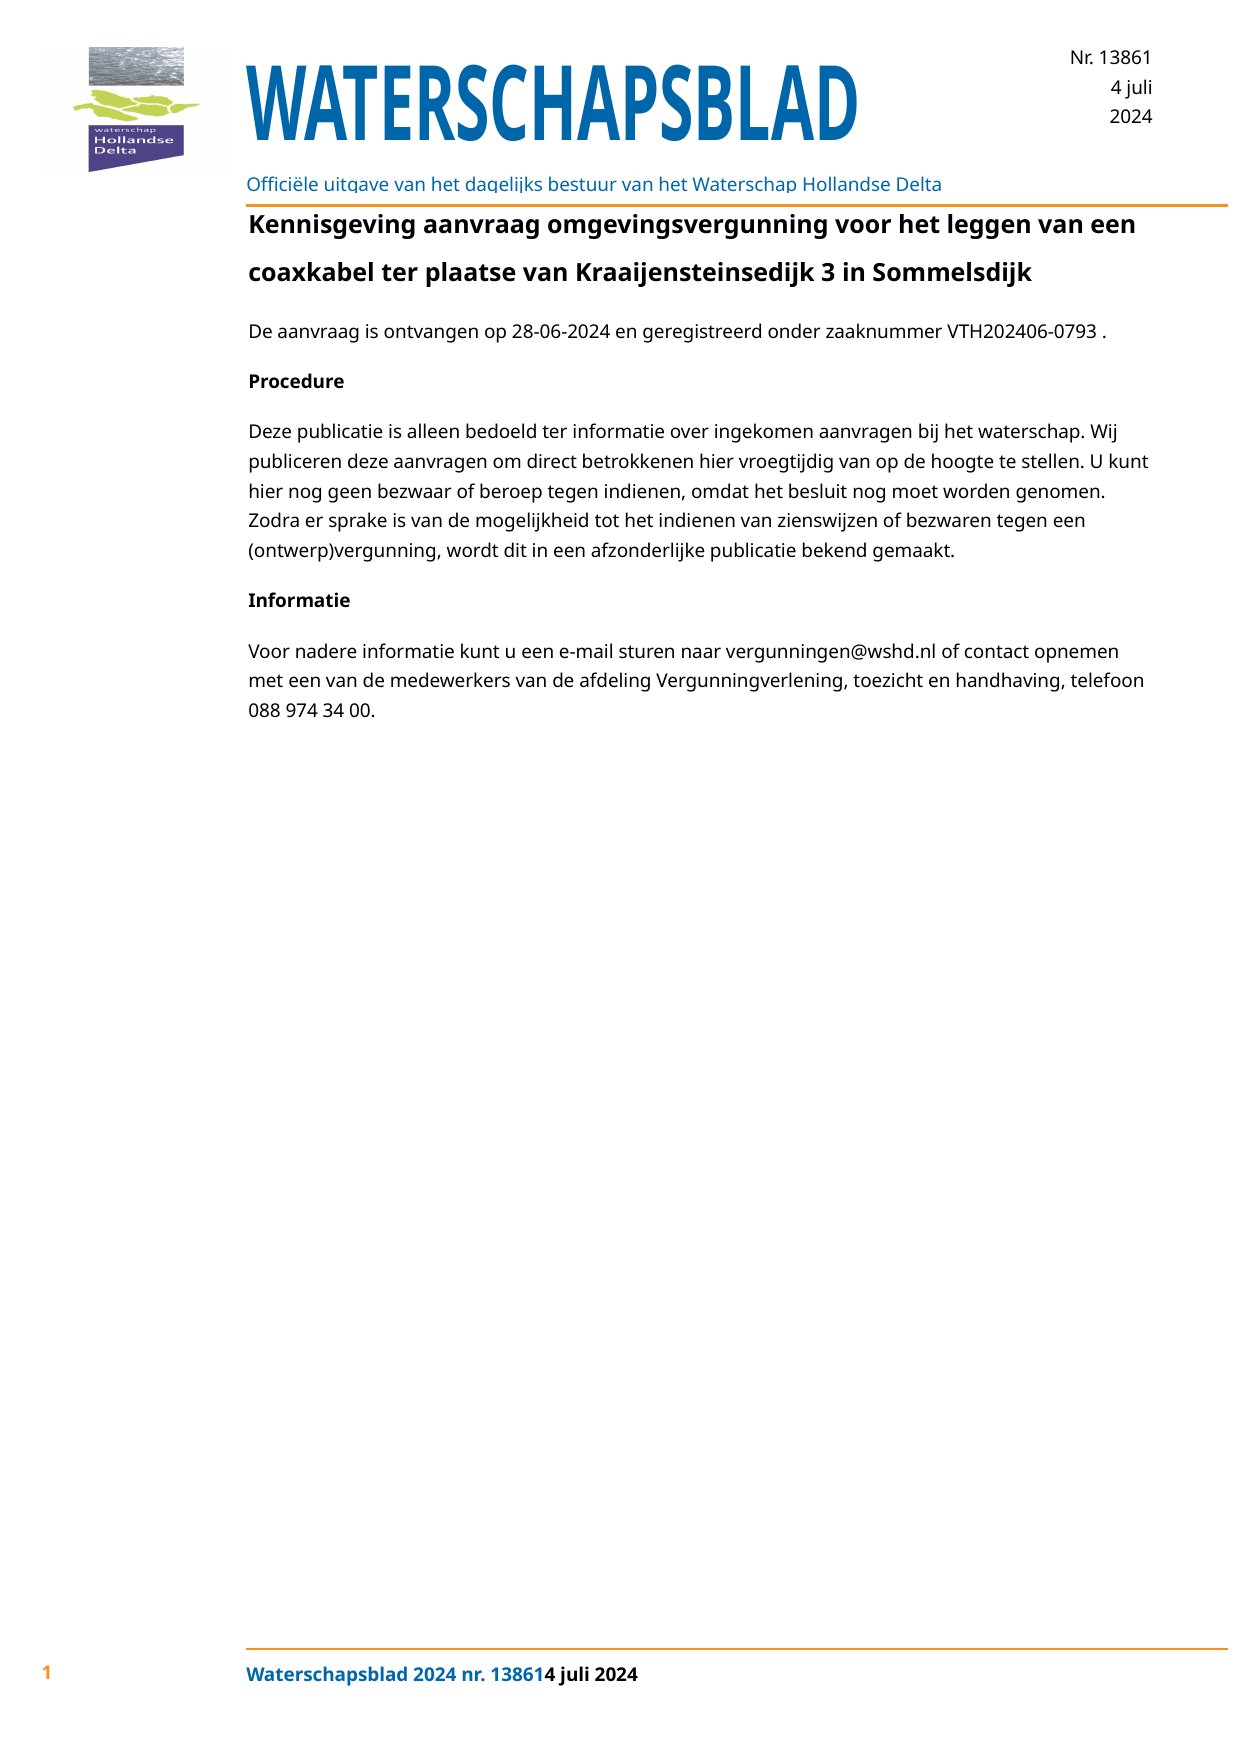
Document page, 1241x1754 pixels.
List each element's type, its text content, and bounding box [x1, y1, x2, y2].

text Kennisgeving aanvraag omgevingsvergunning voor het leggen van een coaxkabel ter plaatse van Kraaijensteinsedijk 3 in Sommelsdijk [248, 207, 1152, 288]
text Deze publicatie is alleen bedoeld ter informatie over ingekomen aanvragen bij het waterschap. Wij publiceren deze aanvragen om direct betrokkenen hier vroegtijdig van op de hoogte te stellen. U kunt hier nog geen bezwaar of beroep tegen indienen, omdat het besluit nog moet worden genomen. Zodra er sprake is van de mogelijkheid tot het indienen van zienswijzen of bezwaren tegen een (ontwerp)vergunning, wordt dit in een afzonderlijke publicatie bekend gemaakt. [248, 419, 1152, 563]
text De aanvraag is ontvangen op 28-06-2024 en geregistreerd onder zaaknummer VTH202406-0793 . [248, 318, 1152, 344]
text Voor nadere informatie kunt u een e-mail sturen naar vergunningen@wshd.nl of contact opnemen met een van de medewerkers van de afdeling Vergunningverlening, toezicht en handhaving, telefoon 088 974 34 00. [248, 638, 1152, 723]
text Procedure [248, 368, 1152, 394]
picture [41, 47, 231, 172]
text Informatie [248, 587, 1152, 613]
